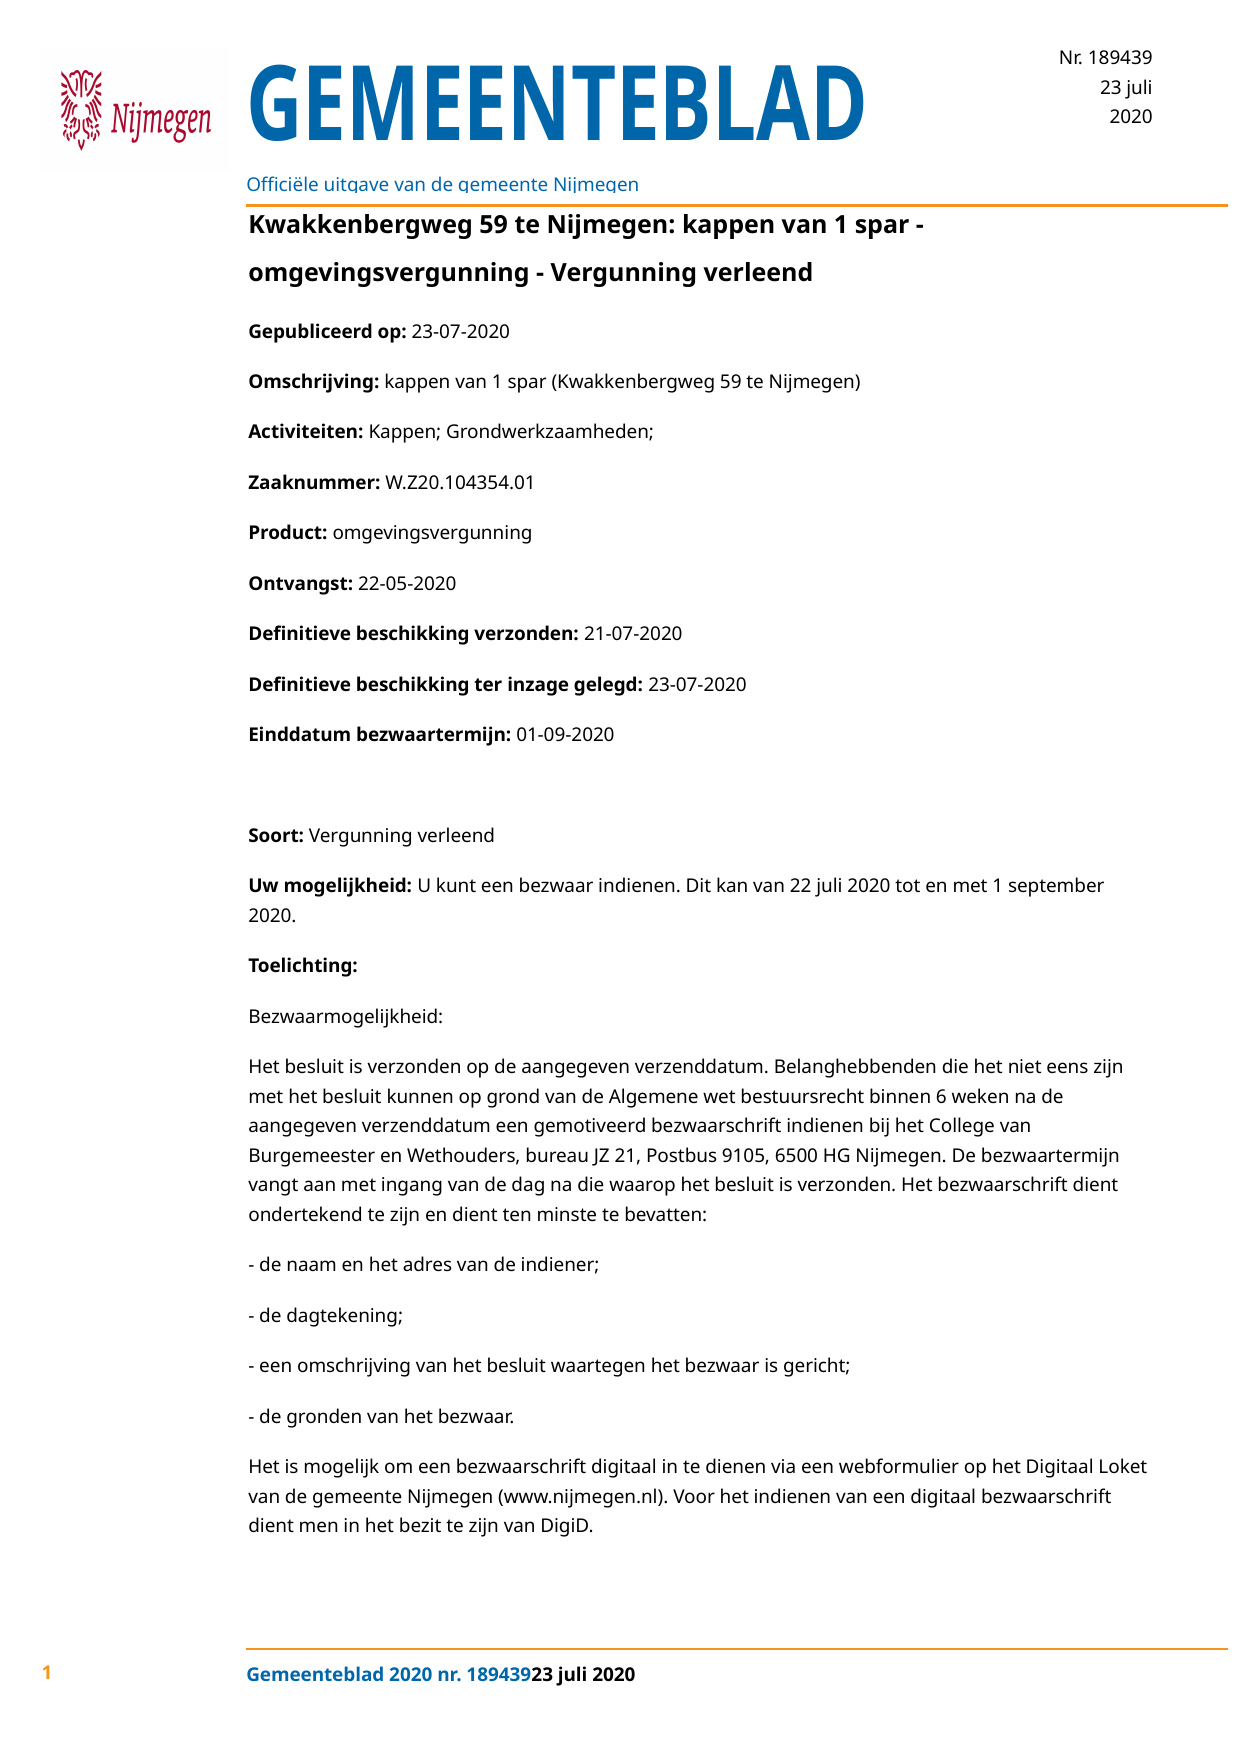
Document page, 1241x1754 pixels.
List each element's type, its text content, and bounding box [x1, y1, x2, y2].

picture [41, 47, 231, 172]
text - de dagtekening; [248, 1302, 1152, 1328]
text Kwakkenbergweg 59 te Nijmegen: kappen van 1 spar - omgevingsvergunning - Vergunning verleend [248, 207, 1152, 288]
text - de naam en het adres van de indiener; [248, 1252, 1152, 1277]
text - een omschrijving van het besluit waartegen het bezwaar is gericht; [248, 1352, 1152, 1378]
text Soort: Vergunning verleend [248, 822, 1152, 848]
text Omschrijving: kappen van 1 spar (Kwakkenbergweg 59 te Nijmegen) [248, 368, 1152, 394]
text Het besluit is verzonden op de aangegeven verzenddatum. Belanghebbenden die het niet eens zijn met het besluit kunnen op grond van de Algemene wet bestuursrecht binnen 6 weken na de aangegeven verzenddatum een gemotiveerd bezwaarschrift indienen bij het College van Burgemeester en Wethouders, bureau JZ 21, Postbus 9105, 6500 HG Nijmegen. De bezwaartermijn vangt aan met ingang van de dag na die waarop het besluit is verzonden. Het bezwaarschrift dient ondertekend te zijn en dient ten minste te bevatten: [248, 1053, 1152, 1227]
text Einddatum bezwaartermijn: 01-09-2020 [248, 721, 1152, 747]
text Uw mogelijkheid: U kunt een bezwaar indienen. Dit kan van 22 juli 2020 tot en met 1 september 2020. [248, 872, 1152, 928]
text Gepubliceerd op: 23-07-2020 [248, 318, 1152, 344]
text Bezwaarmogelijkheid: [248, 1003, 1152, 1029]
text Toelichting: [248, 952, 1152, 978]
text Zaaknummer: W.Z20.104354.01 [248, 469, 1152, 495]
text Ontvangst: 22-05-2020 [248, 570, 1152, 596]
text Het is mogelijk om een bezwaarschrift digitaal in te dienen via een webformulier op het Digitaal Loket van de gemeente Nijmegen (www.nijmegen.nl). Voor het indienen van een digitaal bezwaarschrift dient men in het bezit te zijn van DigiD. [248, 1453, 1152, 1538]
text Product: omgevingsvergunning [248, 519, 1152, 545]
text Activiteiten: Kappen; Grondwerkzaamheden; [248, 419, 1152, 444]
text - de gronden van het bezwaar. [248, 1403, 1152, 1429]
text Definitieve beschikking ter inzage gelegd: 23-07-2020 [248, 671, 1152, 697]
text Definitieve beschikking verzonden: 21-07-2020 [248, 620, 1152, 646]
